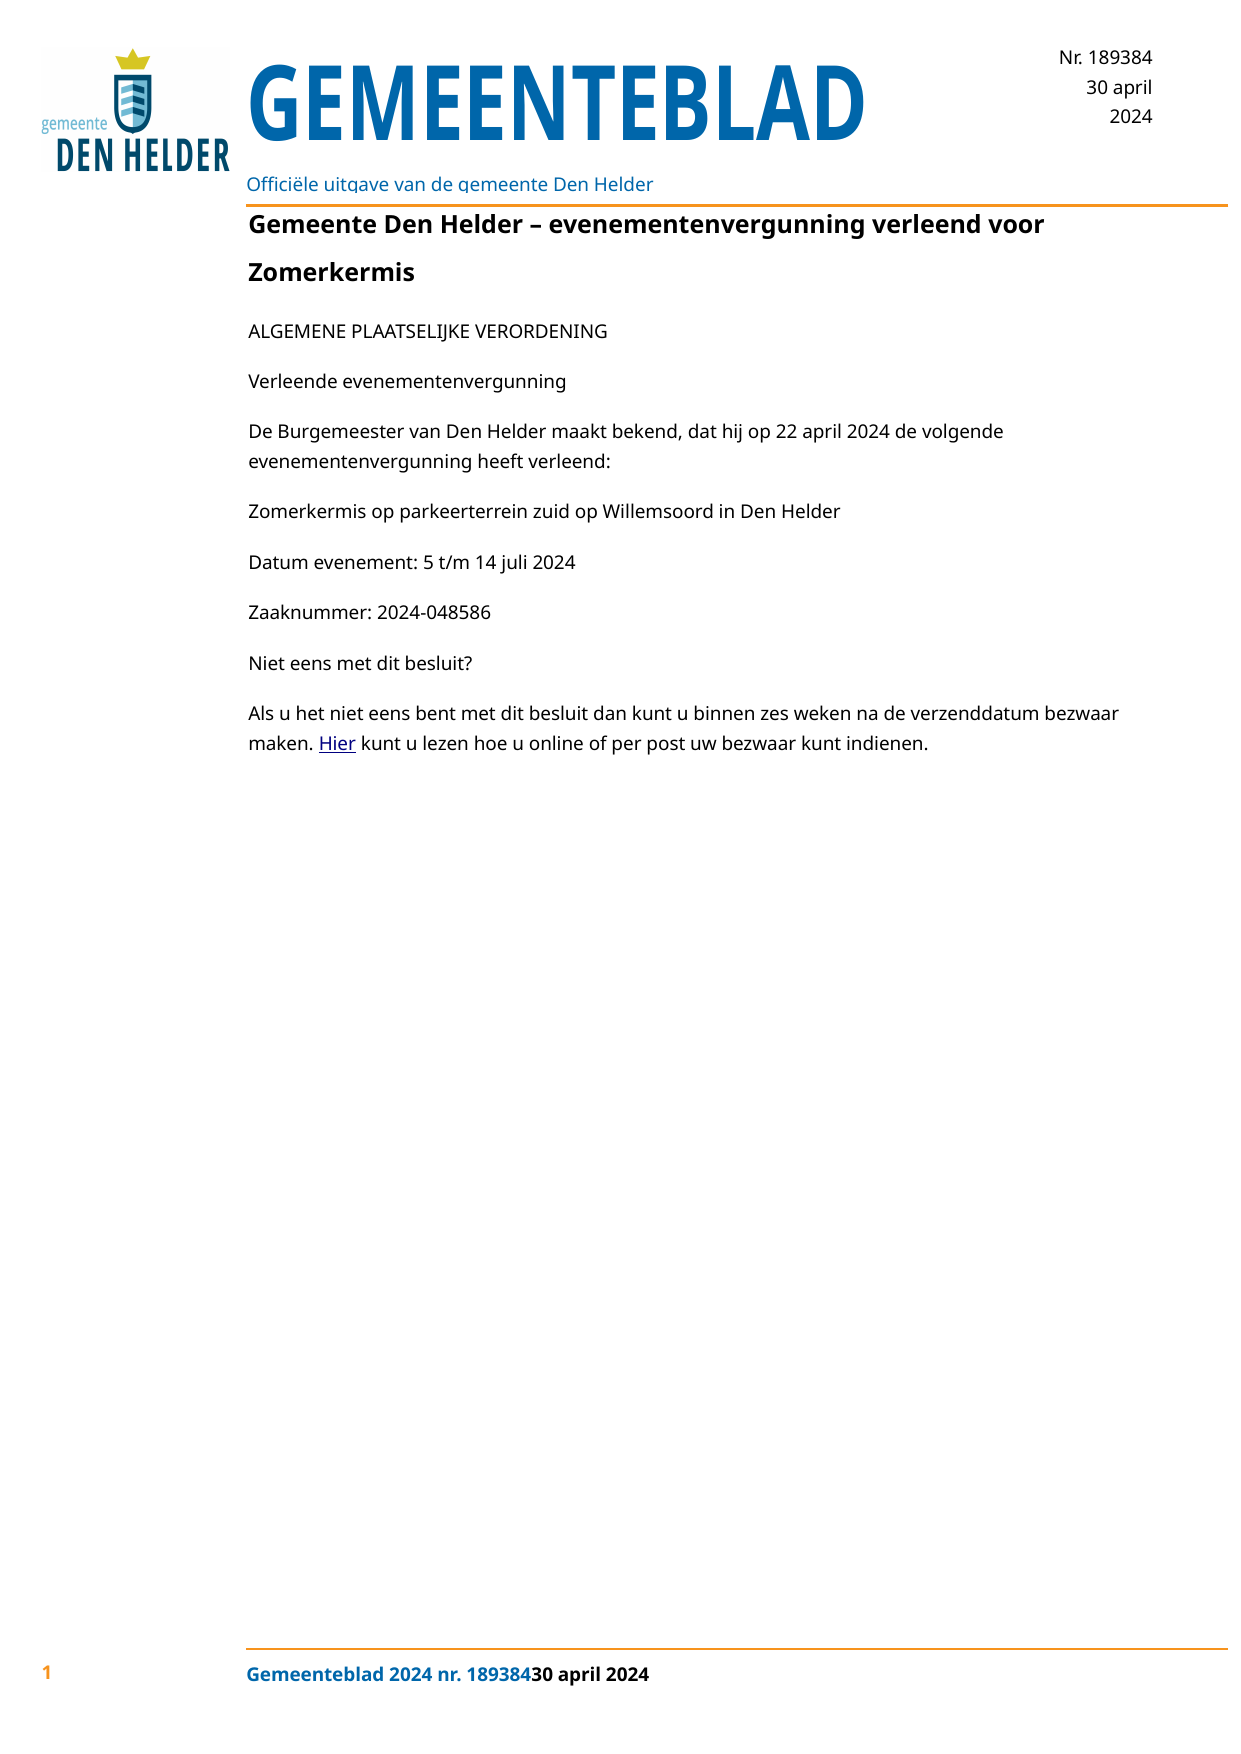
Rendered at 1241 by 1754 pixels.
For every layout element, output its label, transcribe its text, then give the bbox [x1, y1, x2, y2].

text De Burgemeester van Den Helder maakt bekend, dat hij op 22 april 2024 de volgende evenementenvergunning heeft verleend: [248, 419, 1152, 474]
picture [220, 160, 224, 172]
text Als u het niet eens bent met dit besluit dan kunt u binnen zes weken na de verzenddatum bezwaar maken. Hier kunt u lezen hoe u online of per post uw bezwaar kunt indienen. [248, 700, 1152, 756]
text Zaaknummer: 2024-048586 [248, 599, 1152, 625]
picture [130, 157, 135, 172]
text Zomerkermis op parkeerterrein zuid op Willemsoord in Den Helder [248, 499, 1152, 524]
picture [41, 47, 231, 172]
picture [100, 154, 106, 172]
text Verleende evenementenvergunning [248, 368, 1152, 394]
text Niet eens met dit besluit? [248, 650, 1152, 676]
picture [182, 144, 187, 165]
text ALGEMENE PLAATSELIJKE VERORDENING [248, 318, 1152, 344]
text Datum evenement: 5 t/m 14 juli 2024 [248, 549, 1152, 575]
text Gemeente Den Helder – evenementenvergunning verleend voor Zomerkermis [248, 207, 1152, 288]
picture [63, 144, 68, 165]
